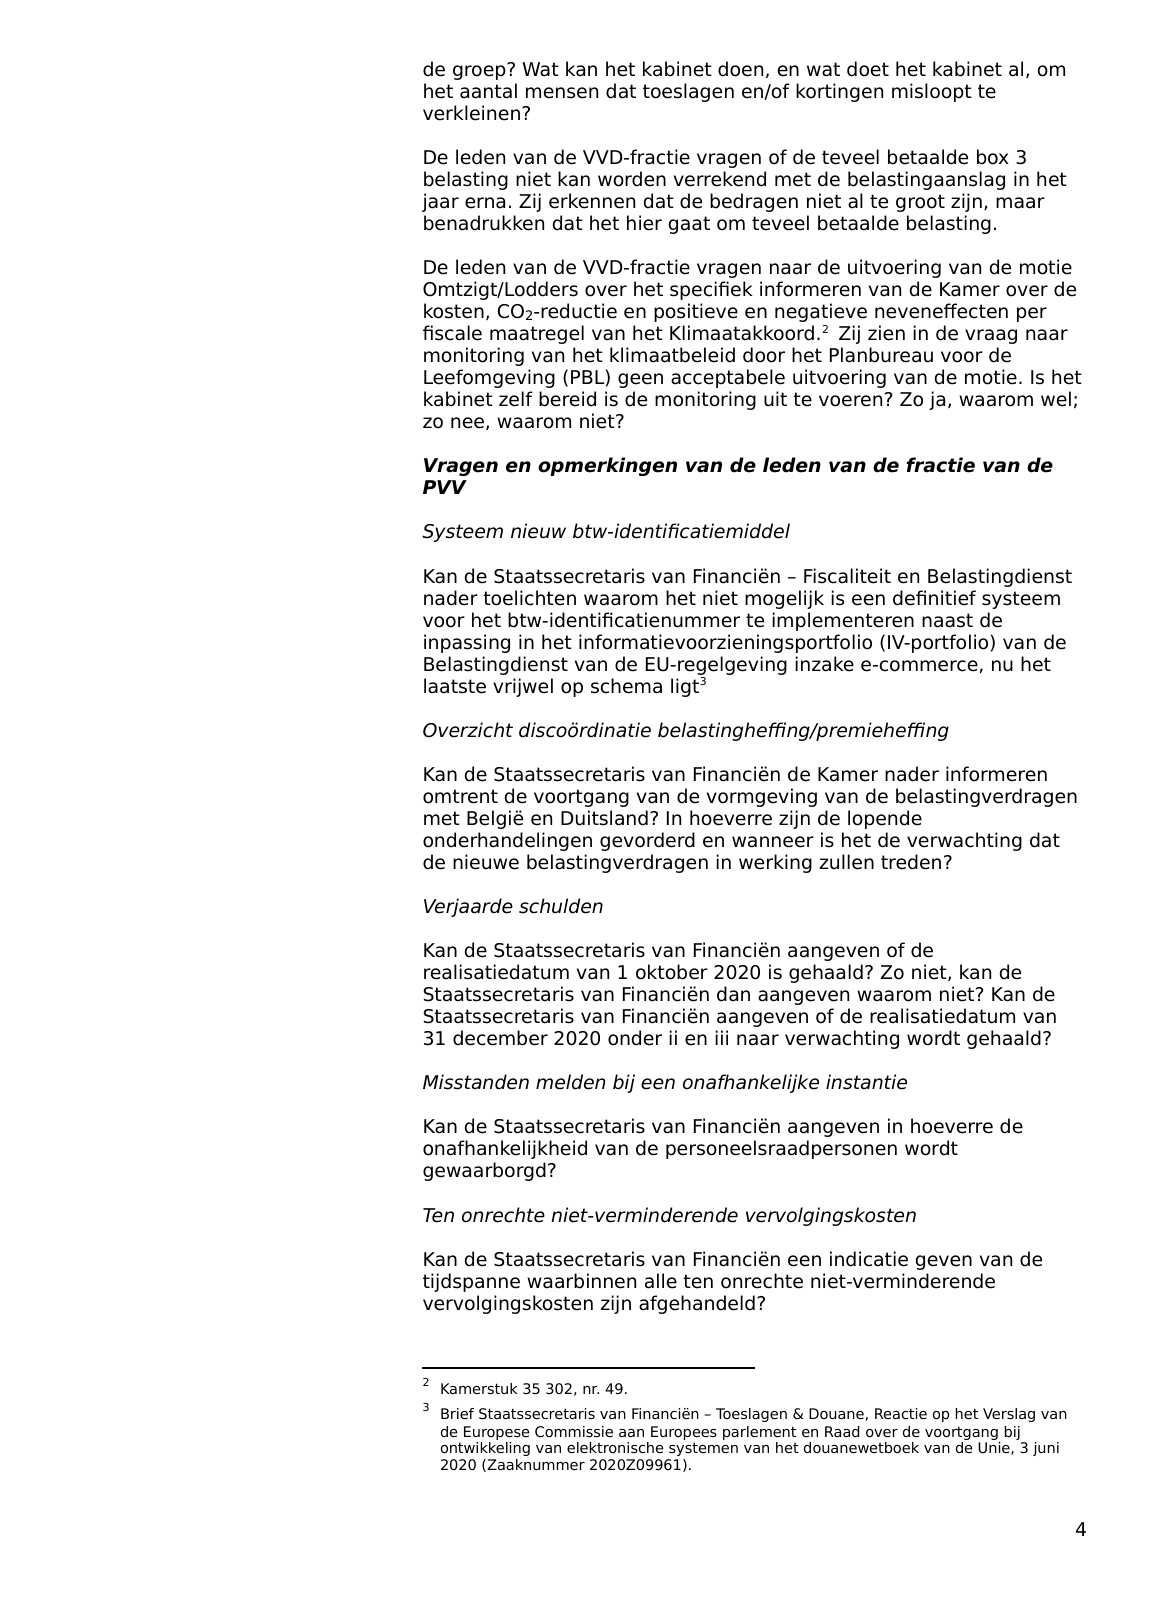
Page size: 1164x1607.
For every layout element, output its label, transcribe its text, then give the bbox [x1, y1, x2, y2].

text De leden van de VVD-fractie vragen of de teveel betaalde box 3 belasting niet kan worden verrekend met de belastingaanslag in het jaar erna. Zij erkennen dat de bedragen niet al te groot zijn, maar benadrukken dat het hier gaat om teveel betaalde belasting. [422, 147, 1087, 235]
text Kan de Staatssecretaris van Financiën – Fiscaliteit en Belastingdienst nader toelichten waarom het niet mogelijk is een definitief systeem voor het btw-identificatienummer te implementeren naast de inpassing in het informatievoorzieningsportfolio (IV-portfolio) van de Belastingdienst van de EU-regelgeving inzake e-commerce, nu het laatste vrijwel op schema ligt [422, 566, 1087, 697]
text Kamerstuk 35 302, nr. 49. [422, 1377, 1087, 1399]
subtitle Misstanden melden bij een onafhankelijke instantie [422, 1072, 1087, 1094]
subtitle Overzicht discoördinatie belastingheffing/premieheffing [422, 720, 1087, 742]
text Kan de Staatssecretaris van Financiën de Kamer nader informeren omtrent de voortgang van de vormgeving van de belastingverdragen met België en Duitsland? In hoeverre zijn de lopende onderhandelingen gevorderd en wanneer is het de verwachting dat de nieuwe belastingverdragen in werking zullen treden? [422, 764, 1087, 874]
subtitle Vragen en opmerkingen van de leden van de fractie van de PVV [422, 455, 1087, 499]
text Kan de Staatssecretaris van Financiën aangeven in hoeverre de onafhankelijkheid van de personeelsraadpersonen wordt gewaarborgd? [422, 1116, 1087, 1182]
text de groep? Wat kan het kabinet doen, en wat doet het kabinet al, om het aantal mensen dat toeslagen en/of kortingen misloopt te verkleinen? [422, 59, 1087, 125]
subtitle Verjaarde schulden [422, 896, 1087, 918]
text Brief Staatssecretaris van Financiën – Toeslagen & Douane, Reactie op het Verslag van de Europese Commissie aan Europees parlement en Raad over de voortgang bij ontwikkeling van elektronische systemen van het douanewetboek van de Unie, 3 juni 2020 (Zaaknummer 2020Z09961). [422, 1402, 1087, 1474]
subtitle Systeem nieuw btw-identificatiemiddel [422, 521, 1087, 543]
text Kan de Staatssecretaris van Financiën aangeven of de realisatiedatum van 1 oktober 2020 is gehaald? Zo niet, kan de Staatssecretaris van Financiën dan aangeven waarom niet? Kan de Staatssecretaris van Financiën aangeven of de realisatiedatum van 31 december 2020 onder ii en iii naar verwachting wordt gehaald? [422, 940, 1087, 1050]
subtitle Ten onrechte niet-verminderende vervolgingskosten [422, 1204, 1087, 1226]
text De leden van de VVD-fractie vragen naar de uitvoering van de motie Omtzigt/Lodders over het specifiek informeren van de Kamer over de kosten, CO2-reductie en positieve en negatieve neveneffecten per fiscale maatregel van het Klimaatakkoord. Zij zien in de vraag naar monitoring van het klimaatbeleid door het Planbureau voor de Leefomgeving (PBL) geen acceptabele uitvoering van de motie. Is het kabinet zelf bereid is de monitoring uit te voeren? Zo ja, waarom wel; zo nee, waarom niet? [422, 257, 1087, 433]
text Kan de Staatssecretaris van Financiën een indicatie geven van de tijdspanne waarbinnen alle ten onrechte niet-verminderende vervolgingskosten zijn afgehandeld? [422, 1249, 1087, 1314]
